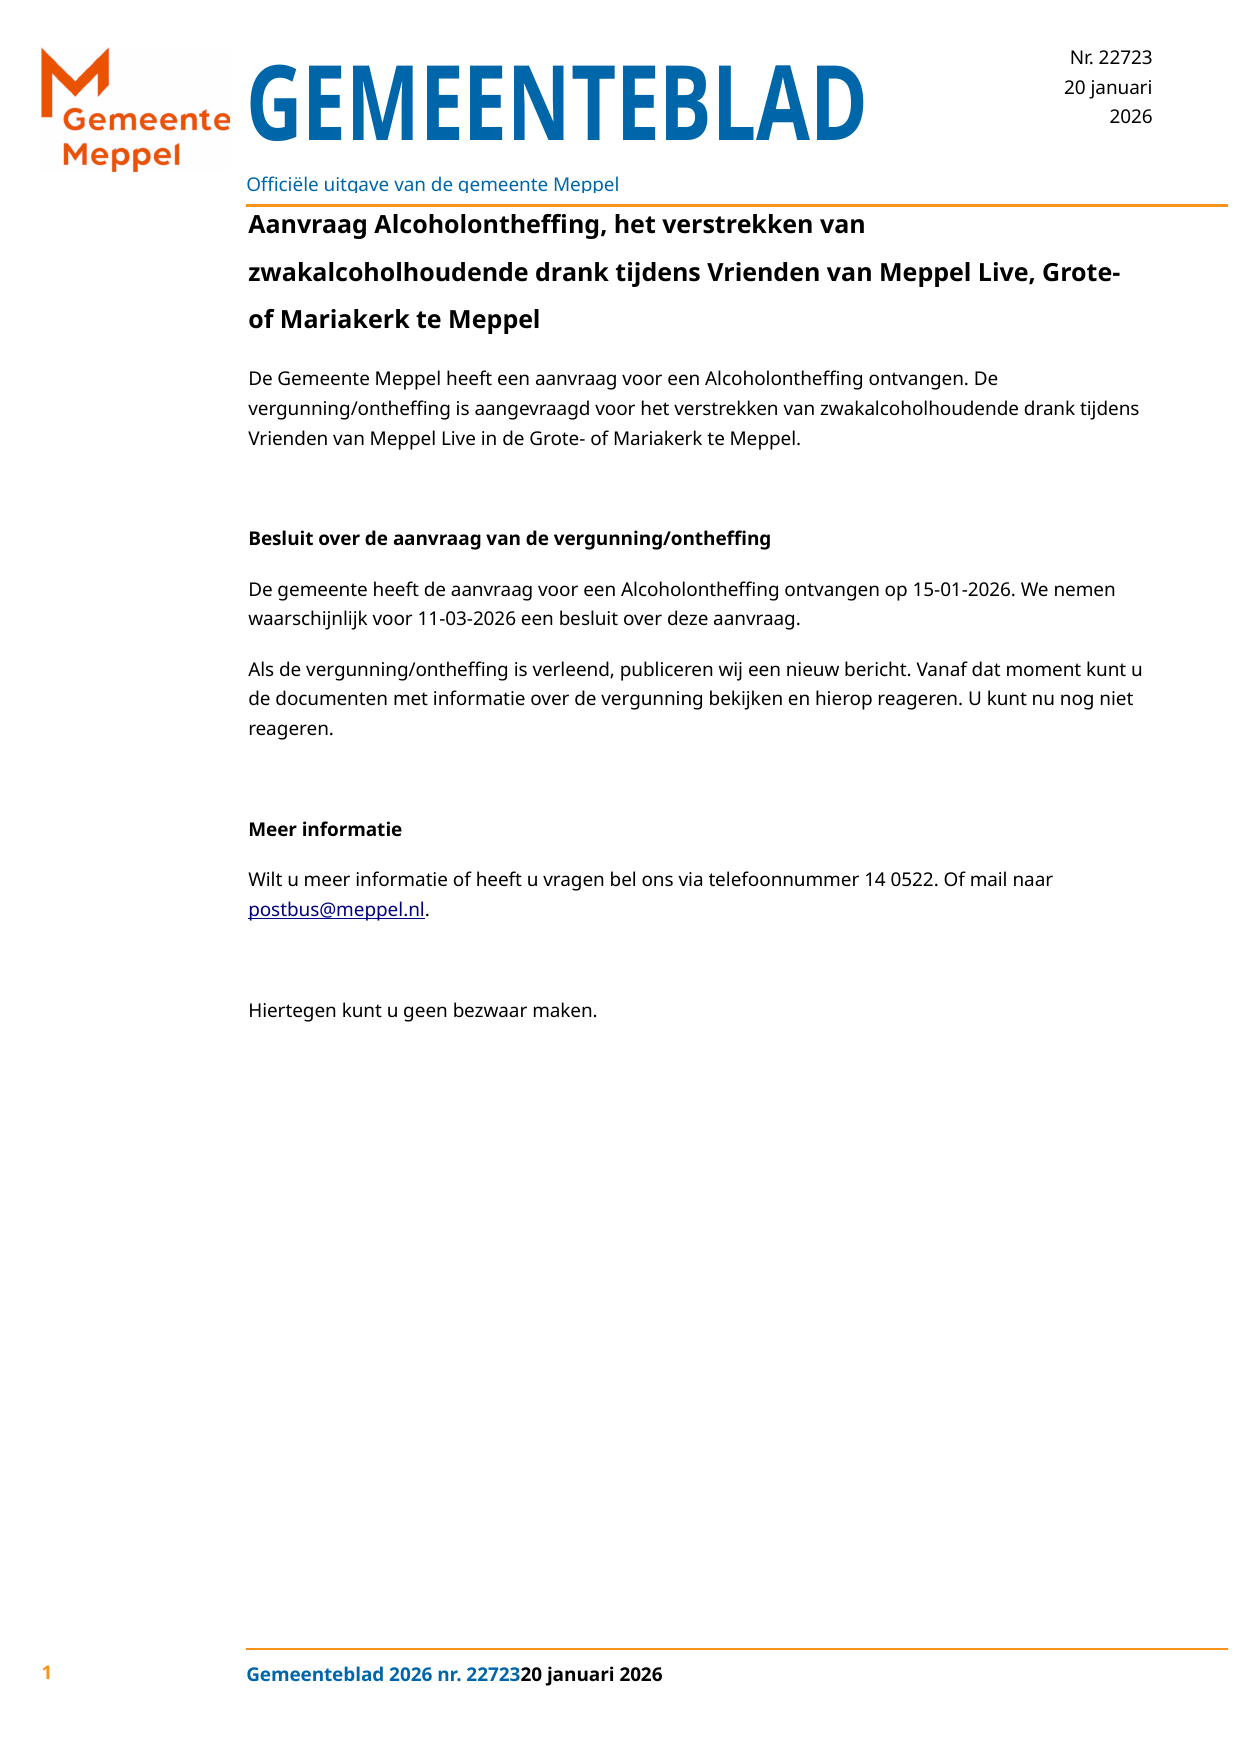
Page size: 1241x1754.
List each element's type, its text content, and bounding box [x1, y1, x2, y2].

text De Gemeente Meppel heeft een aanvraag voor een Alcoholontheffing ontvangen. De vergunning/ontheffing is aangevraagd voor het verstrekken van zwakalcoholhoudende drank tijdens Vrienden van Meppel Live in de Grote- of Mariakerk te Meppel. [248, 366, 1152, 450]
text Aanvraag Alcoholontheffing, het verstrekken van zwakalcoholhoudende drank tijdens Vrienden van Meppel Live, Grote- of Mariakerk te Meppel [248, 207, 1152, 336]
text Als de vergunning/ontheffing is verleend, publiceren wij een nieuw bericht. Vanaf dat moment kunt u de documenten met informatie over de vergunning bekijken en hierop reageren. U kunt nu nog niet reageren. [248, 656, 1152, 741]
text Wilt u meer informatie of heeft u vragen bel ons via telefoonnummer 14 0522. Of mail naar postbus@meppel.nl. [248, 866, 1152, 922]
text Meer informatie [248, 816, 1152, 842]
picture [41, 47, 231, 172]
text De gemeente heeft de aanvraag voor een Alcoholontheffing ontvangen op 15-01-2026. We nemen waarschijnlijk voor 11-03-2026 een besluit over deze aanvraag. [248, 576, 1152, 631]
text Besluit over de aanvraag van de vergunning/ontheffing [248, 526, 1152, 551]
text Hiertegen kunt u geen bezwaar maken. [248, 997, 1152, 1022]
